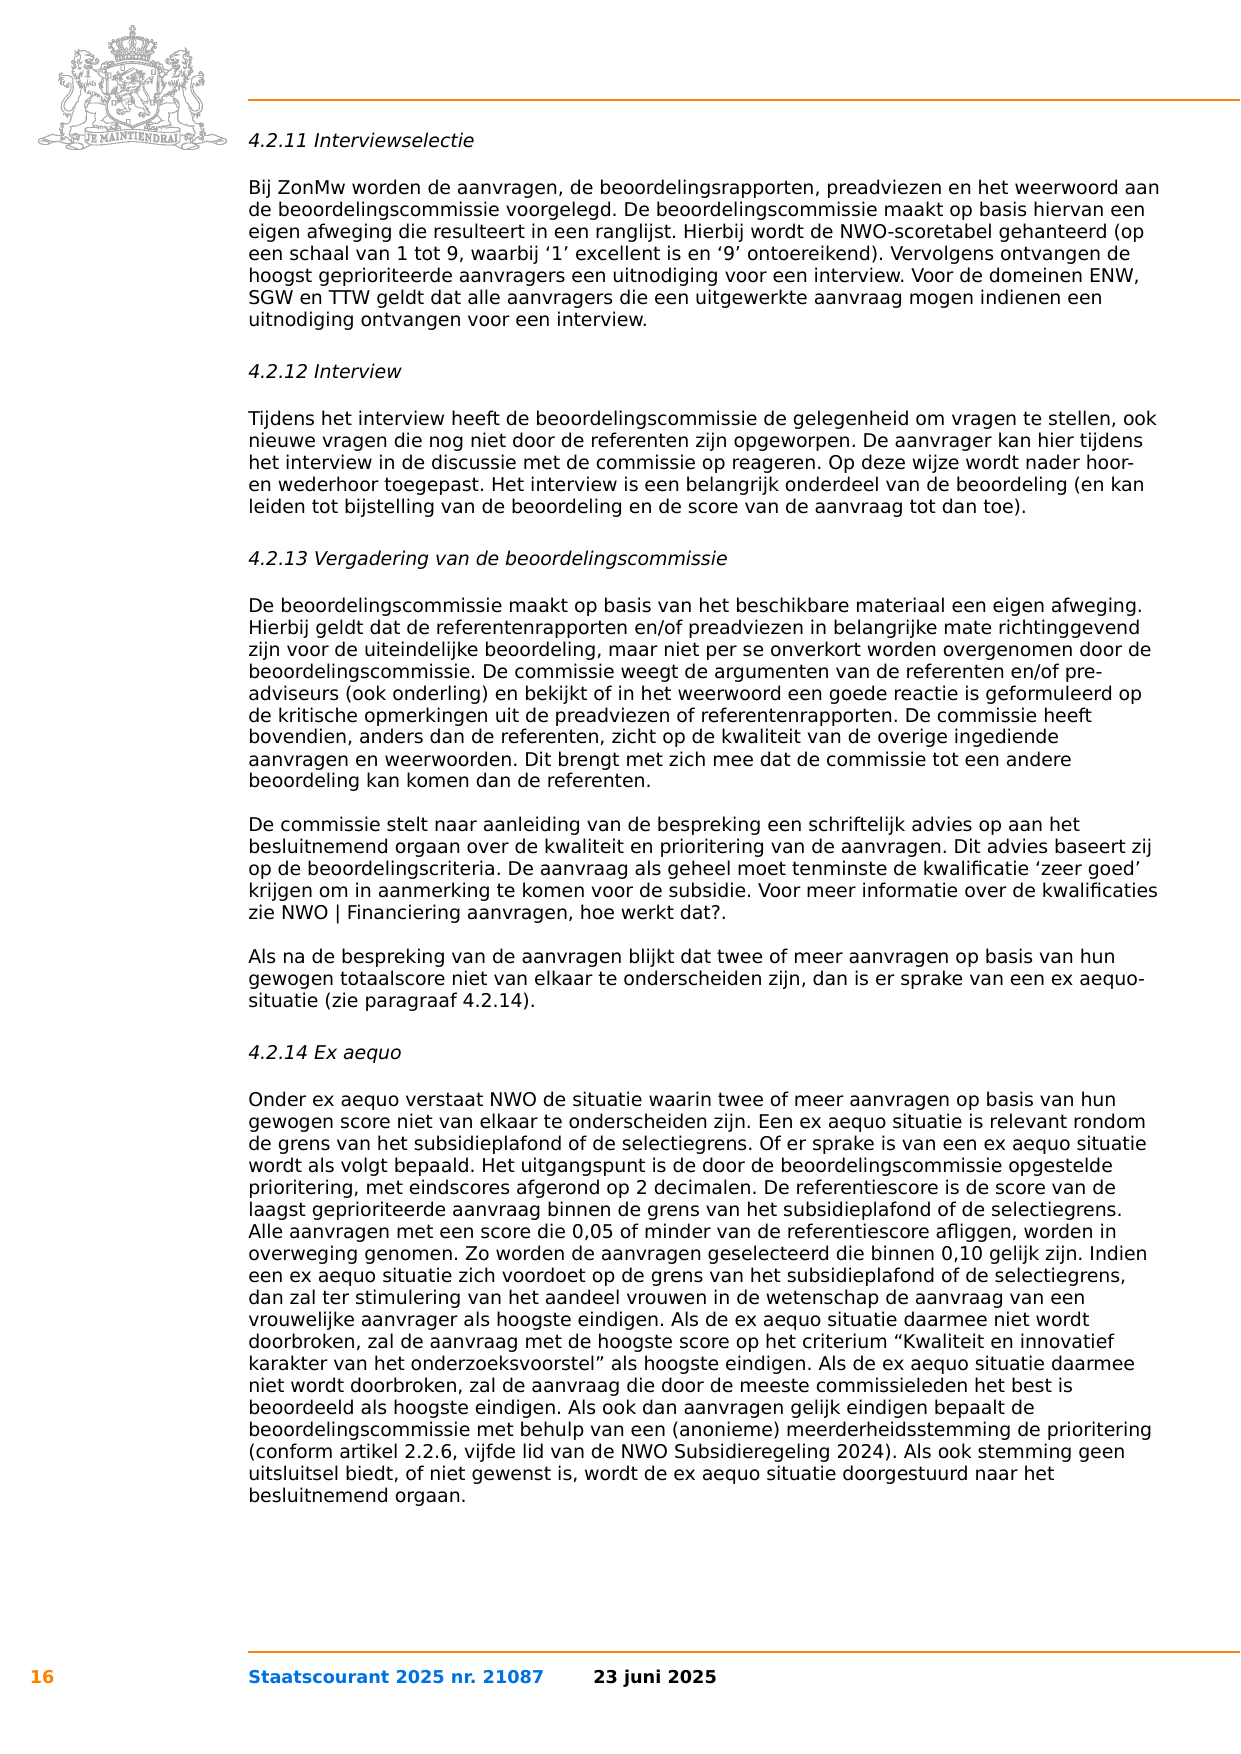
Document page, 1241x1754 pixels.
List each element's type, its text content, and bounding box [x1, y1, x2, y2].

text Als na de bespreking van de aanvragen blijkt dat twee of meer aanvragen op basis van hun gewogen totaalscore niet van elkaar te onderscheiden zijn, dan is er sprake van een ex aequo-situatie (zie paragraaf 4.2.14). [248, 946, 1163, 1012]
subtitle 4.2.13 Vergadering van de beoordelingscommissie [248, 548, 1163, 569]
text Bij ZonMw worden de aanvragen, de beoordelingsrapporten, preadviezen en het weerwoord aan de beoordelingscommissie voorgelegd. De beoordelingscommissie maakt op basis hiervan een eigen afweging die resulteert in een ranglijst. Hierbij wordt de NWO-scoretabel gehanteerd (op een schaal van 1 tot 9, waarbij ‘1’ excellent is en ‘9’ ontoereikend). Vervolgens ontvangen de hoogst geprioriteerde aanvragers een uitnodiging voor een interview. Voor de domeinen ENW, SGW en TTW geldt dat alle aanvragers die een uitgewerkte aanvraag mogen indienen een uitnodiging ontvangen voor een interview. [248, 177, 1163, 331]
text Onder ex aequo verstaat NWO de situatie waarin twee of meer aanvragen op basis van hun gewogen score niet van elkaar te onderscheiden zijn. Een ex aequo situatie is relevant rondom de grens van het subsidieplafond of de selectiegrens. Of er sprake is van een ex aequo situatie wordt als volgt bepaald. Het uitgangspunt is de door de beoordelingscommissie opgestelde prioritering, met eindscores afgerond op 2 decimalen. De referentiescore is de score van de laagst geprioriteerde aanvraag binnen de grens van het subsidieplafond of de selectiegrens. Alle aanvragen met een score die 0,05 of minder van de referentiescore afliggen, worden in overweging genomen. Zo worden de aanvragen geselecteerd die binnen 0,10 gelijk zijn. Indien een ex aequo situatie zich voordoet op de grens van het subsidieplafond of de selectiegrens, dan zal ter stimulering van het aandeel vrouwen in de wetenschap de aanvraag van een vrouwelijke aanvrager als hoogste eindigen. Als de ex aequo situatie daarmee niet wordt doorbroken, zal de aanvraag met de hoogste score op het criterium “Kwaliteit en innovatief karakter van het onderzoeksvoorstel” als hoogste eindigen. Als de ex aequo situatie daarmee niet wordt doorbroken, zal de aanvraag die door de meeste commissieleden het best is beoordeeld als hoogste eindigen. Als ook dan aanvragen gelijk eindigen bepaalt de beoordelingscommissie met behulp van een (anonieme) meerderheidsstemming de prioritering (conform artikel 2.2.6, vijfde lid van de NWO Subsidieregeling 2024). Als ook stemming geen uitsluitsel biedt, of niet gewenst is, wordt de ex aequo situatie doorgestuurd naar het besluitnemend orgaan. [248, 1089, 1163, 1507]
picture [38, 25, 227, 150]
subtitle 4.2.11 Interviewselectie [248, 130, 1163, 152]
text Tijdens het interview heeft de beoordelingscommissie de gelegenheid om vragen te stellen, ook nieuwe vragen die nog niet door de referenten zijn opgeworpen. De aanvrager kan hier tijdens het interview in de discussie met de commissie op reageren. Op deze wijze wordt nader hoor- en wederhoor toegepast. Het interview is een belangrijk onderdeel van de beoordeling (en kan leiden tot bijstelling van de beoordeling en de score van de aanvraag tot dan toe). [248, 408, 1163, 518]
subtitle 4.2.12 Interview [248, 361, 1163, 383]
text De commissie stelt naar aanleiding van de bespreking een schriftelijk advies op aan het besluitnemend orgaan over de kwaliteit en prioritering van de aanvragen. Dit advies baseert zij op de beoordelingscriteria. De aanvraag als geheel moet tenminste de kwalificatie ‘zeer goed’ krijgen om in aanmerking te komen voor de subsidie. Voor meer informatie over de kwalificaties zie NWO | Financiering aanvragen, hoe werkt dat?. [248, 814, 1163, 924]
text De beoordelingscommissie maakt op basis van het beschikbare materiaal een eigen afweging. Hierbij geldt dat de referentenrapporten en/of preadviezen in belangrijke mate richtinggevend zijn voor de uiteindelijke beoordeling, maar niet per se onverkort worden overgenomen door de beoordelingscommissie. De commissie weegt de argumenten van de referenten en/of pre-adviseurs (ook onderling) en bekijkt of in het weerwoord een goede reactie is geformuleerd op de kritische opmerkingen uit de preadviezen of referentenrapporten. De commissie heeft bovendien, anders dan de referenten, zicht op de kwaliteit van de overige ingediende aanvragen en weerwoorden. Dit brengt met zich mee dat de commissie tot een andere beoordeling kan komen dan de referenten. [248, 594, 1163, 792]
subtitle 4.2.14 Ex aequo [248, 1042, 1163, 1064]
